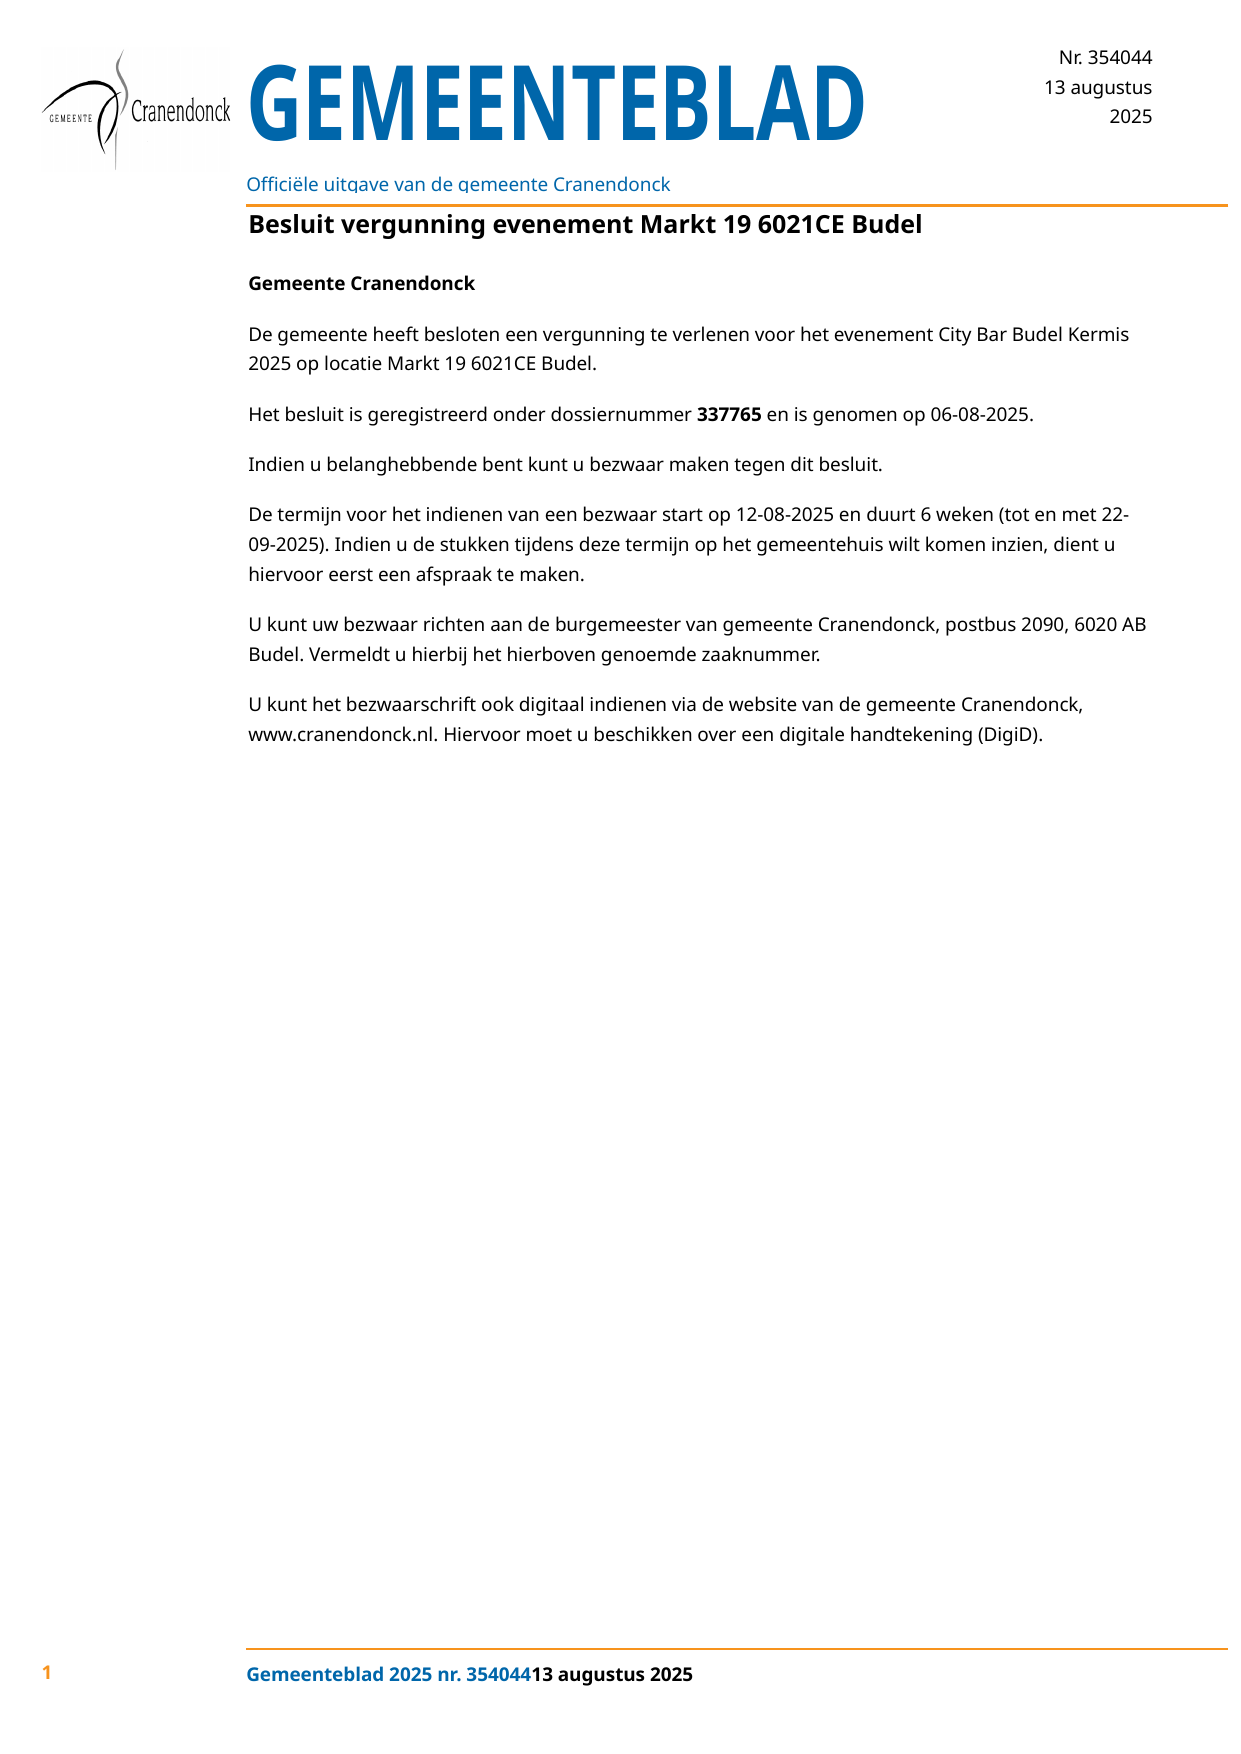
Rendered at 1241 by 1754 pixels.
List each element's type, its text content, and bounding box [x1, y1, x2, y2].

text Besluit vergunning evenement Markt 19 6021CE Budel [248, 207, 1152, 241]
text De gemeente heeft besloten een vergunning te verlenen voor het evenement City Bar Budel Kermis 2025 op locatie Markt 19 6021CE Budel. [248, 321, 1152, 376]
text De termijn voor het indienen van een bezwaar start op 12-08-2025 en duurt 6 weken (tot en met 22-09-2025). Indien u de stukken tijdens deze termijn op het gemeentehuis wilt komen inzien, dient u hiervoor eerst een afspraak te maken. [248, 502, 1152, 586]
text Het besluit is geregistreerd onder dossiernummer 337765 en is genomen op 06-08-2025. [248, 401, 1152, 426]
text Indien u belanghebbende bent kunt u bezwaar maken tegen dit besluit. [248, 451, 1152, 477]
picture [41, 47, 231, 172]
text U kunt het bezwaarschrift ook digitaal indienen via de website van de gemeente Cranendonck, www.cranendonck.nl. Hiervoor moet u beschikken over een digitale handtekening (DigiD). [248, 691, 1152, 746]
text Gemeente Cranendonck [248, 270, 1152, 296]
text U kunt uw bezwaar richten aan de burgemeester van gemeente Cranendonck, postbus 2090, 6020 AB Budel. Vermeldt u hierbij het hierboven genoemde zaaknummer. [248, 611, 1152, 666]
